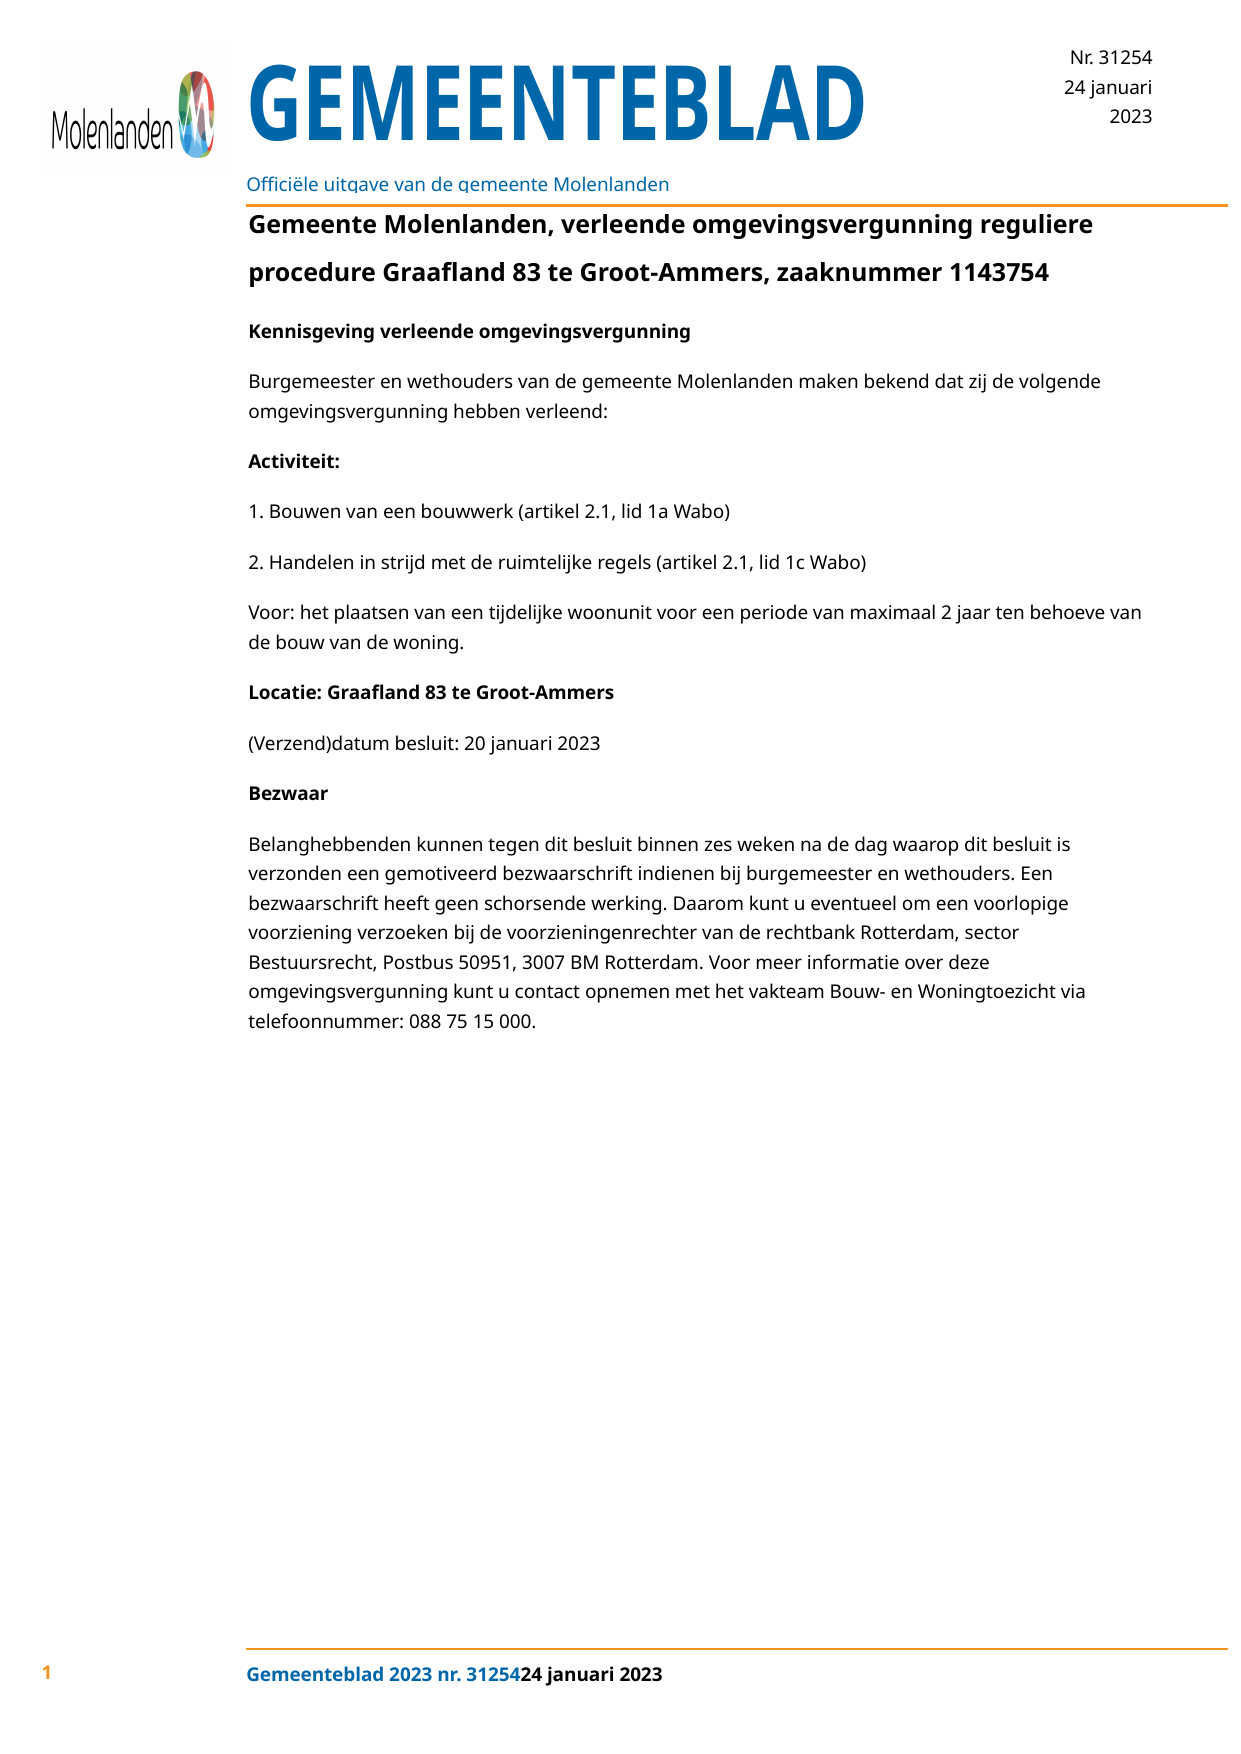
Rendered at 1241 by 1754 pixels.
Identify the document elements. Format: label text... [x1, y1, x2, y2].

text Gemeente Molenlanden, verleende omgevingsvergunning reguliere procedure Graafland 83 te Groot-Ammers, zaaknummer 1143754 [248, 207, 1152, 288]
text Burgemeester en wethouders van de gemeente Molenlanden maken bekend dat zij de volgende omgevingsvergunning hebben verleend: [248, 368, 1152, 424]
text Bezwaar [248, 780, 1152, 806]
picture [41, 47, 231, 172]
text Kennisgeving verleende omgevingsvergunning [248, 318, 1152, 344]
text 1. Bouwen van een bouwwerk (artikel 2.1, lid 1a Wabo) [248, 499, 1152, 524]
text Voor: het plaatsen van een tijdelijke woonunit voor een periode van maximaal 2 jaar ten behoeve van de bouw van de woning. [248, 599, 1152, 655]
text (Verzend)datum besluit: 20 januari 2023 [248, 730, 1152, 756]
text Belanghebbenden kunnen tegen dit besluit binnen zes weken na de dag waarop dit besluit is verzonden een gemotiveerd bezwaarschrift indienen bij burgemeester en wethouders. Een bezwaarschrift heeft geen schorsende werking. Daarom kunt u eventueel om een voorlopige voorziening verzoeken bij de voorzieningenrechter van de rechtbank Rotterdam, sector Bestuursrecht, Postbus 50951, 3007 BM Rotterdam. Voor meer informatie over deze omgevingsvergunning kunt u contact opnemen met het vakteam Bouw- en Woningtoezicht via telefoonnummer: 088 75 15 000. [248, 831, 1152, 1034]
text Locatie: Graafland 83 te Groot-Ammers [248, 679, 1152, 705]
text 2. Handelen in strijd met de ruimtelijke regels (artikel 2.1, lid 1c Wabo) [248, 549, 1152, 575]
text Activiteit: [248, 448, 1152, 474]
